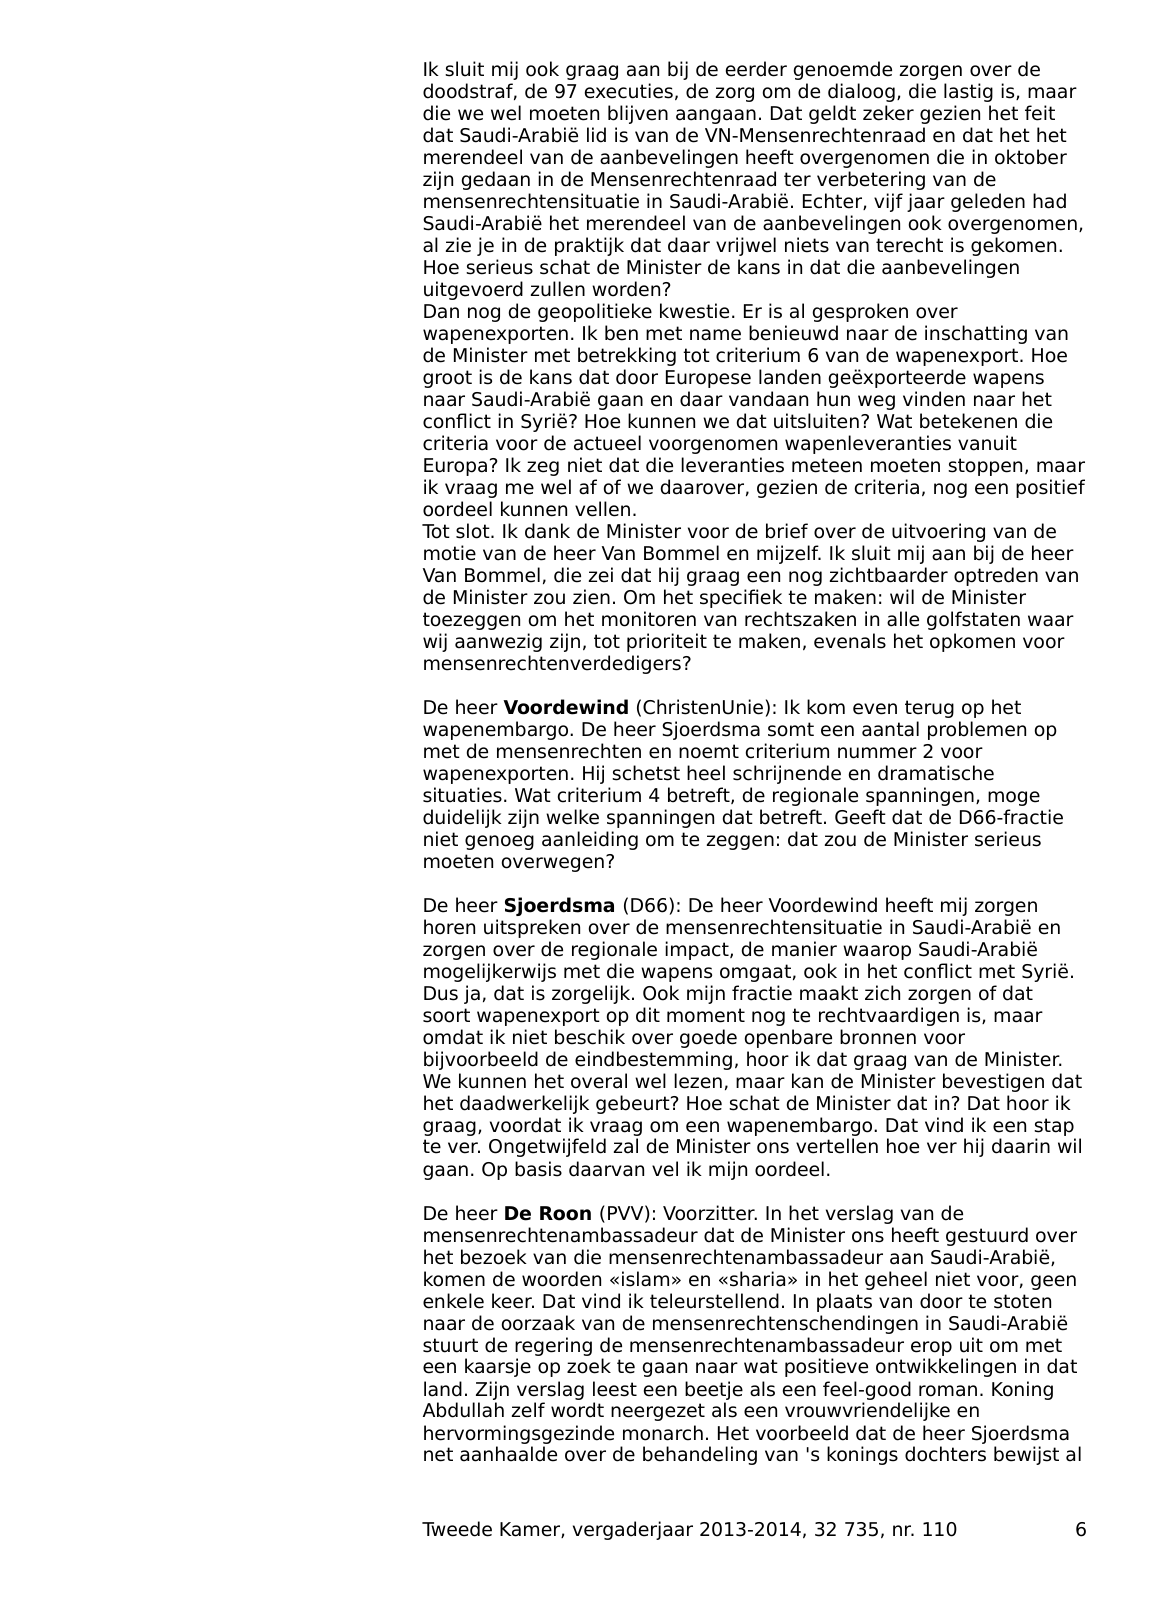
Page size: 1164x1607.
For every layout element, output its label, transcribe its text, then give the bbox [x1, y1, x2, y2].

text Dan nog de geopolitieke kwestie. Er is al gesproken over wapenexporten. Ik ben met name benieuwd naar de inschatting van de Minister met betrekking tot criterium 6 van de wapenexport. Hoe groot is de kans dat door Europese landen geëxporteerde wapens naar Saudi-Arabië gaan en daar vandaan hun weg vinden naar het conflict in Syrië? Hoe kunnen we dat uitsluiten? Wat betekenen die criteria voor de actueel voorgenomen wapenleveranties vanuit Europa? Ik zeg niet dat die leveranties meteen moeten stoppen, maar ik vraag me wel af of we daarover, gezien de criteria, nog een positief oordeel kunnen vellen. [422, 301, 1087, 521]
text Tot slot. Ik dank de Minister voor de brief over de uitvoering van de motie van de heer Van Bommel en mijzelf. Ik sluit mij aan bij de heer Van Bommel, die zei dat hij graag een nog zichtbaarder optreden van de Minister zou zien. Om het specifiek te maken: wil de Minister toezeggen om het monitoren van rechtszaken in alle golfstaten waar wij aanwezig zijn, tot prioriteit te maken, evenals het opkomen voor mensenrechtenverdedigers? [422, 521, 1087, 674]
text De heer Voordewind (ChristenUnie): Ik kom even terug op het wapenembargo. De heer Sjoerdsma somt een aantal problemen op met de mensenrechten en noemt criterium nummer 2 voor wapenexporten. Hij schetst heel schrijnende en dramatische situaties. Wat criterium 4 betreft, de regionale spanningen, moge duidelijk zijn welke spanningen dat betreft. Geeft dat de D66-fractie niet genoeg aanleiding om te zeggen: dat zou de Minister serieus moeten overwegen? [422, 697, 1087, 872]
text De heer De Roon (PVV): Voorzitter. In het verslag van de mensenrechtenambassadeur dat de Minister ons heeft gestuurd over het bezoek van die mensenrechtenambassadeur aan Saudi-Arabië, komen de woorden «islam» en «sharia» in het geheel niet voor, geen enkele keer. Dat vind ik teleurstellend. In plaats van door te stoten naar de oorzaak van de mensenrechtenschendingen in Saudi-Arabië stuurt de regering de mensenrechtenambassadeur erop uit om met een kaarsje op zoek te gaan naar wat positieve ontwikkelingen in dat land. Zijn verslag leest een beetje als een feel-good roman. Koning Abdullah zelf wordt neergezet als een vrouwvriendelijke en hervormingsgezinde monarch. Het voorbeeld dat de heer Sjoerdsma net aanhaalde over de behandeling van 's konings dochters bewijst al [422, 1203, 1087, 1466]
text Ik sluit mij ook graag aan bij de eerder genoemde zorgen over de doodstraf, de 97 executies, de zorg om de dialoog, die lastig is, maar die we wel moeten blijven aangaan. Dat geldt zeker gezien het feit dat Saudi-Arabië lid is van de VN-Mensenrechtenraad en dat het het merendeel van de aanbevelingen heeft overgenomen die in oktober zijn gedaan in de Mensenrechtenraad ter verbetering van de mensenrechtensituatie in Saudi-Arabië. Echter, vijf jaar geleden had Saudi-Arabië het merendeel van de aanbevelingen ook overgenomen, al zie je in de praktijk dat daar vrijwel niets van terecht is gekomen. Hoe serieus schat de Minister de kans in dat die aanbevelingen uitgevoerd zullen worden? [422, 59, 1087, 301]
text De heer Sjoerdsma (D66): De heer Voordewind heeft mij zorgen horen uitspreken over de mensenrechtensituatie in Saudi-Arabië en zorgen over de regionale impact, de manier waarop Saudi-Arabië mogelijkerwijs met die wapens omgaat, ook in het conflict met Syrië. Dus ja, dat is zorgelijk. Ook mijn fractie maakt zich zorgen of dat soort wapenexport op dit moment nog te rechtvaardigen is, maar omdat ik niet beschik over goede openbare bronnen voor bijvoorbeeld de eindbestemming, hoor ik dat graag van de Minister. We kunnen het overal wel lezen, maar kan de Minister bevestigen dat het daadwerkelijk gebeurt? Hoe schat de Minister dat in? Dat hoor ik graag, voordat ik vraag om een wapenembargo. Dat vind ik een stap te ver. Ongetwijfeld zal de Minister ons vertellen hoe ver hij daarin wil gaan. Op basis daarvan vel ik mijn oordeel. [422, 895, 1087, 1180]
